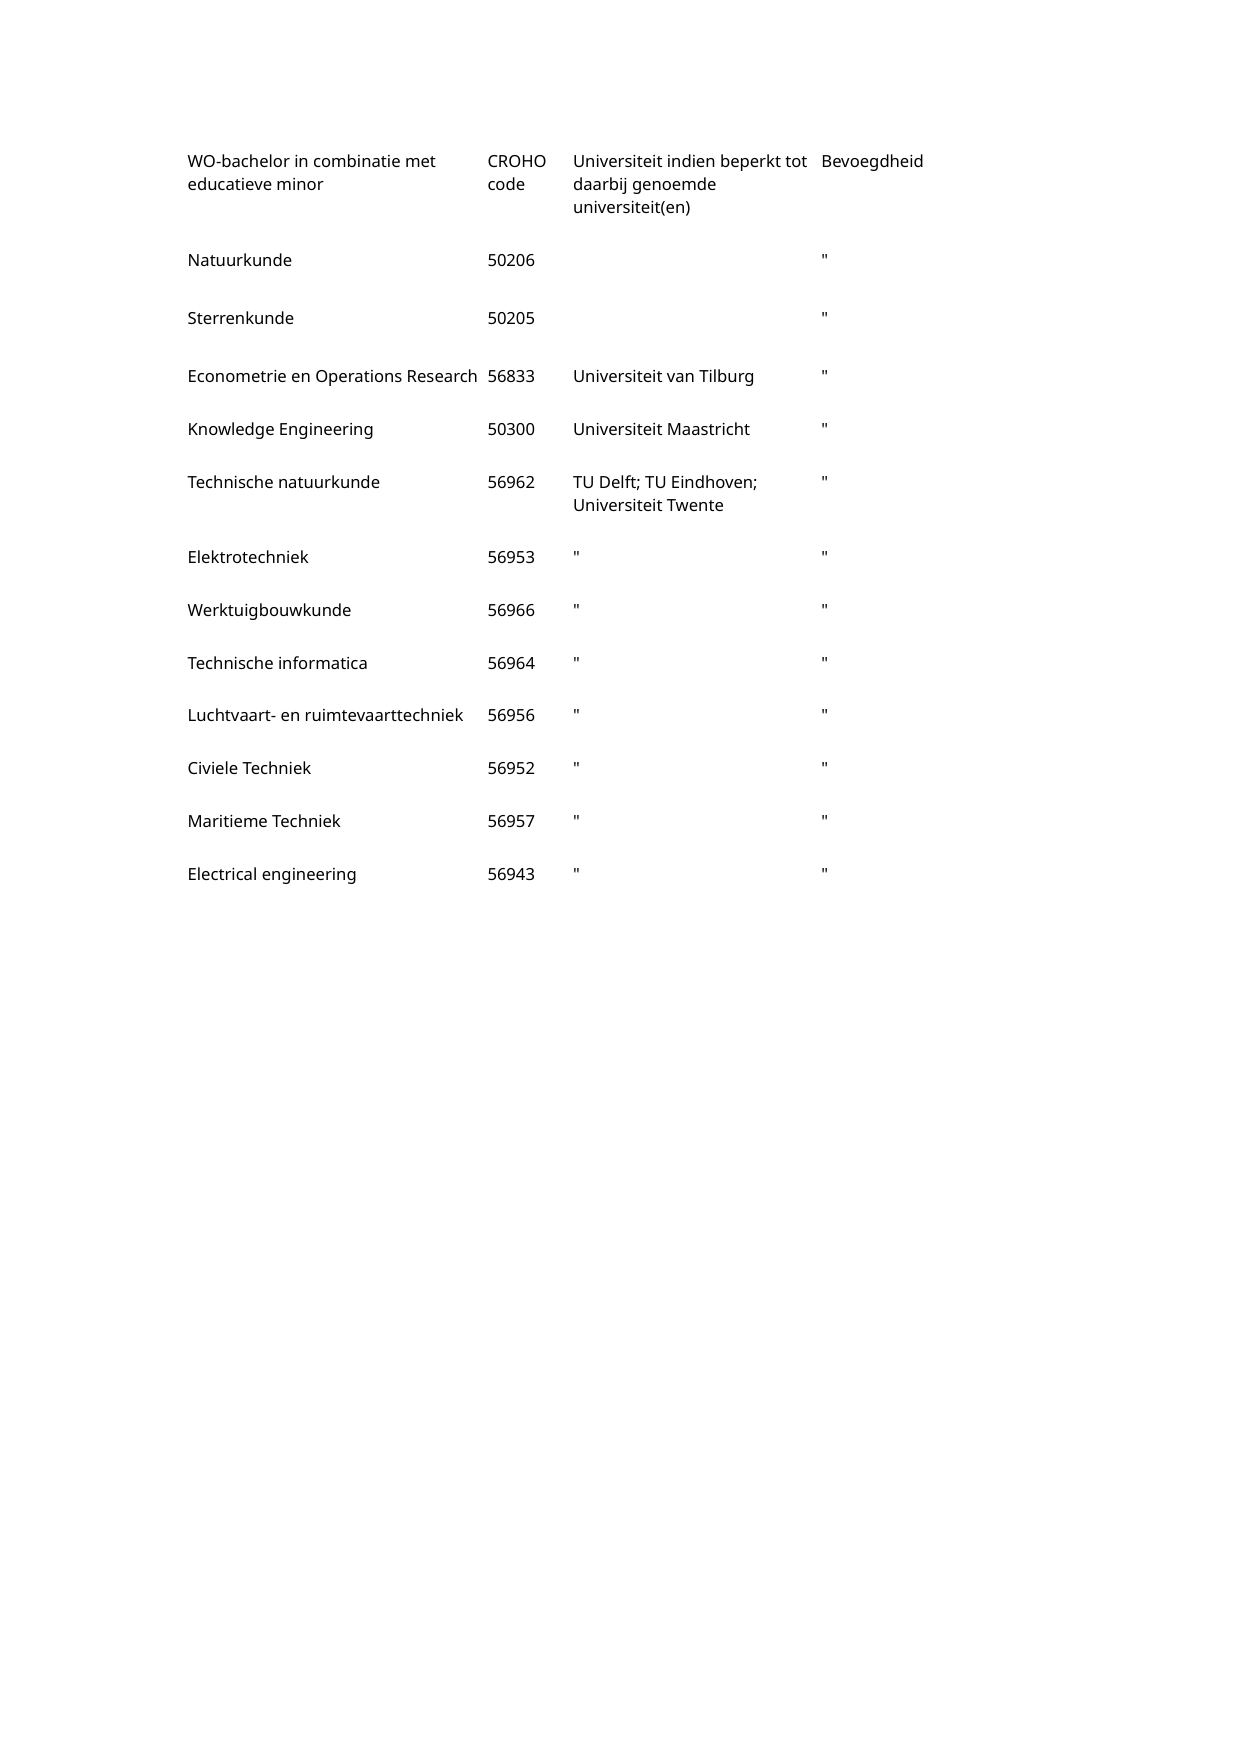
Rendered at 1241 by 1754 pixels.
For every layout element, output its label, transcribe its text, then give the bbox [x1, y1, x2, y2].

table_cell 56833 [487, 365, 573, 418]
table_cell " [573, 546, 821, 598]
table_header Universiteit indien beperkt tot daarbij genoemde universiteit(en) [573, 150, 821, 248]
table_cell " [573, 862, 821, 915]
table_cell TU Delft; TU Eindhoven; Universiteit Twente [573, 470, 821, 546]
table_cell " [821, 651, 1053, 704]
table_cell 56964 [487, 651, 573, 704]
table_cell Technische natuurkunde [188, 470, 487, 546]
table_header CROHO code [487, 150, 573, 248]
table_cell 56962 [487, 470, 573, 546]
table_cell " [821, 365, 1053, 418]
table_cell [573, 307, 821, 365]
table_cell Universiteit van Tilburg [573, 365, 821, 418]
table_cell 56953 [487, 546, 573, 598]
table_cell Maritieme Techniek [188, 809, 487, 862]
table_cell " [573, 599, 821, 651]
table_cell 56956 [487, 704, 573, 757]
table_cell " [821, 862, 1053, 915]
table_cell Luchtvaart- en ruimtevaarttechniek [188, 704, 487, 757]
table_cell 50205 [487, 307, 573, 365]
table_cell " [821, 418, 1053, 470]
table_cell 56943 [487, 862, 573, 915]
table_header Bevoegdheid [821, 150, 1053, 248]
table_cell [573, 248, 821, 307]
table_cell Econometrie en Operations Research [188, 365, 487, 418]
table_cell 56966 [487, 599, 573, 651]
table_cell 56957 [487, 809, 573, 862]
table_cell " [573, 809, 821, 862]
table_cell Electrical engineering [188, 862, 487, 915]
table_cell Elektrotechniek [188, 546, 487, 598]
table_cell 50206 [487, 248, 573, 307]
table_header WO-bachelor in combinatie met educatieve minor [188, 150, 487, 248]
table_cell " [573, 651, 821, 704]
table_cell Natuurkunde [188, 248, 487, 307]
table_cell Civiele Techniek [188, 757, 487, 809]
table_cell " [821, 248, 1053, 307]
table_cell " [821, 599, 1053, 651]
table_cell Universiteit Maastricht [573, 418, 821, 470]
table_cell " [821, 757, 1053, 809]
table_cell " [821, 809, 1053, 862]
table_cell " [573, 757, 821, 809]
table_cell Technische informatica [188, 651, 487, 704]
table_cell " [821, 704, 1053, 757]
table_cell " [821, 470, 1053, 546]
table_cell Werktuigbouwkunde [188, 599, 487, 651]
table_cell 50300 [487, 418, 573, 470]
table_cell " [573, 704, 821, 757]
table_cell " [821, 546, 1053, 598]
table_cell Knowledge Engineering [188, 418, 487, 470]
table_cell " [821, 307, 1053, 365]
table_cell 56952 [487, 757, 573, 809]
table_cell Sterrenkunde [188, 307, 487, 365]
